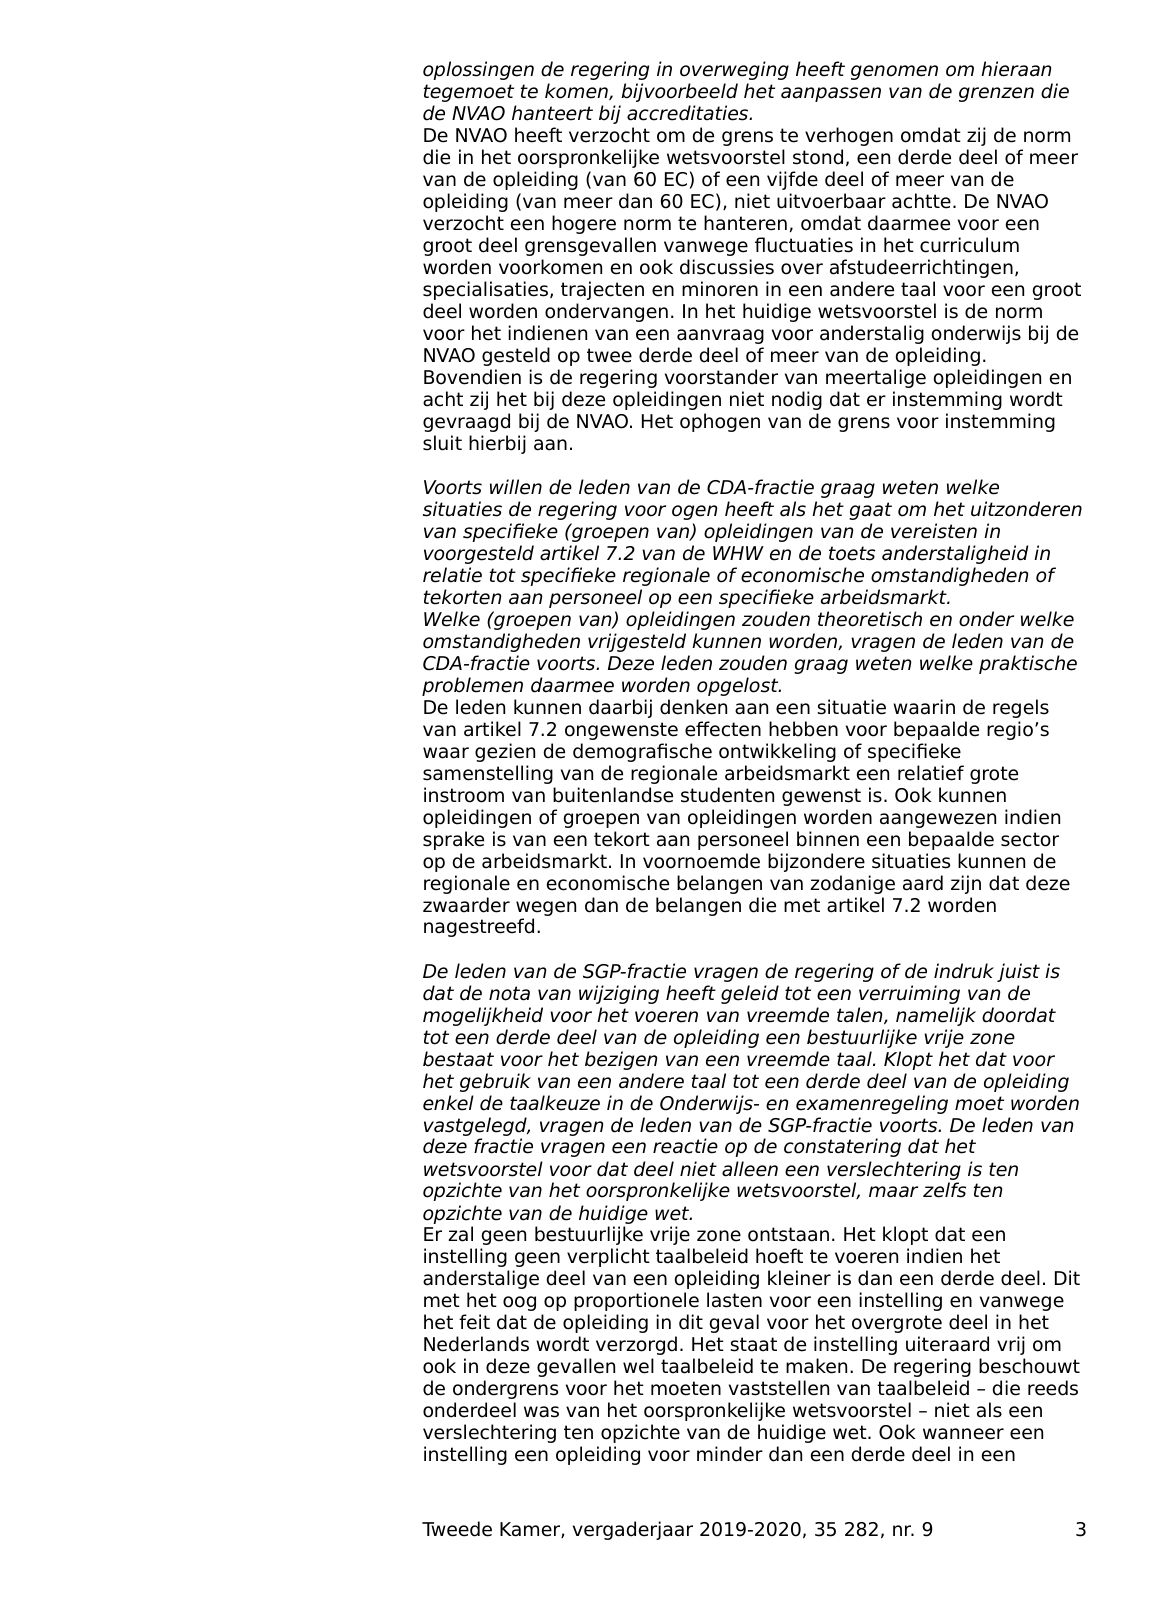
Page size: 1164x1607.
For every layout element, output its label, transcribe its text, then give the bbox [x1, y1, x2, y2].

text oplossingen de regering in overweging heeft genomen om hieraan tegemoet te komen, bijvoorbeeld het aanpassen van de grenzen die de NVAO hanteert bij accreditaties. [422, 59, 1087, 125]
text Welke (groepen van) opleidingen zouden theoretisch en onder welke omstandigheden vrijgesteld kunnen worden, vragen de leden van de CDA-fractie voorts. Deze leden zouden graag weten welke praktische problemen daarmee worden opgelost. [422, 609, 1087, 697]
text De NVAO heeft verzocht om de grens te verhogen omdat zij de norm die in het oorspronkelijke wetsvoorstel stond, een derde deel of meer van de opleiding (van 60 EC) of een vijfde deel of meer van de opleiding (van meer dan 60 EC), niet uitvoerbaar achtte. De NVAO verzocht een hogere norm te hanteren, omdat daarmee voor een groot deel grensgevallen vanwege fluctuaties in het curriculum worden voorkomen en ook discussies over afstudeerrichtingen, specialisaties, trajecten en minoren in een andere taal voor een groot deel worden ondervangen. In het huidige wetsvoorstel is de norm voor het indienen van een aanvraag voor anderstalig onderwijs bij de NVAO gesteld op twee derde deel of meer van de opleiding. Bovendien is de regering voorstander van meertalige opleidingen en acht zij het bij deze opleidingen niet nodig dat er instemming wordt gevraagd bij de NVAO. Het ophogen van de grens voor instemming sluit hierbij aan. [422, 125, 1087, 455]
text Voorts willen de leden van de CDA-fractie graag weten welke situaties de regering voor ogen heeft als het gaat om het uitzonderen van specifieke (groepen van) opleidingen van de vereisten in voorgesteld artikel 7.2 van de WHW en de toets anderstaligheid in relatie tot specifieke regionale of economische omstandigheden of tekorten aan personeel op een specifieke arbeidsmarkt. [422, 477, 1087, 609]
text Er zal geen bestuurlijke vrije zone ontstaan. Het klopt dat een instelling geen verplicht taalbeleid hoeft te voeren indien het anderstalige deel van een opleiding kleiner is dan een derde deel. Dit met het oog op proportionele lasten voor een instelling en vanwege het feit dat de opleiding in dit geval voor het overgrote deel in het Nederlands wordt verzorgd. Het staat de instelling uiteraard vrij om ook in deze gevallen wel taalbeleid te maken. De regering beschouwt de ondergrens voor het moeten vaststellen van taalbeleid – die reeds onderdeel was van het oorspronkelijke wetsvoorstel – niet als een verslechtering ten opzichte van de huidige wet. Ook wanneer een instelling een opleiding voor minder dan een derde deel in een [422, 1224, 1087, 1466]
text De leden kunnen daarbij denken aan een situatie waarin de regels van artikel 7.2 ongewenste effecten hebben voor bepaalde regio’s waar gezien de demografische ontwikkeling of specifieke samenstelling van de regionale arbeidsmarkt een relatief grote instroom van buitenlandse studenten gewenst is. Ook kunnen opleidingen of groepen van opleidingen worden aangewezen indien sprake is van een tekort aan personeel binnen een bepaalde sector op de arbeidsmarkt. In voornoemde bijzondere situaties kunnen de regionale en economische belangen van zodanige aard zijn dat deze zwaarder wegen dan de belangen die met artikel 7.2 worden nagestreefd. [422, 697, 1087, 938]
text De leden van de SGP-fractie vragen de regering of de indruk juist is dat de nota van wijziging heeft geleid tot een verruiming van de mogelijkheid voor het voeren van vreemde talen, namelijk doordat tot een derde deel van de opleiding een bestuurlijke vrije zone bestaat voor het bezigen van een vreemde taal. Klopt het dat voor het gebruik van een andere taal tot een derde deel van de opleiding enkel de taalkeuze in de Onderwijs- en examenregeling moet worden vastgelegd, vragen de leden van de SGP-fractie voorts. De leden van deze fractie vragen een reactie op de constatering dat het wetsvoorstel voor dat deel niet alleen een verslechtering is ten opzichte van het oorspronkelijke wetsvoorstel, maar zelfs ten opzichte van de huidige wet. [422, 961, 1087, 1224]
